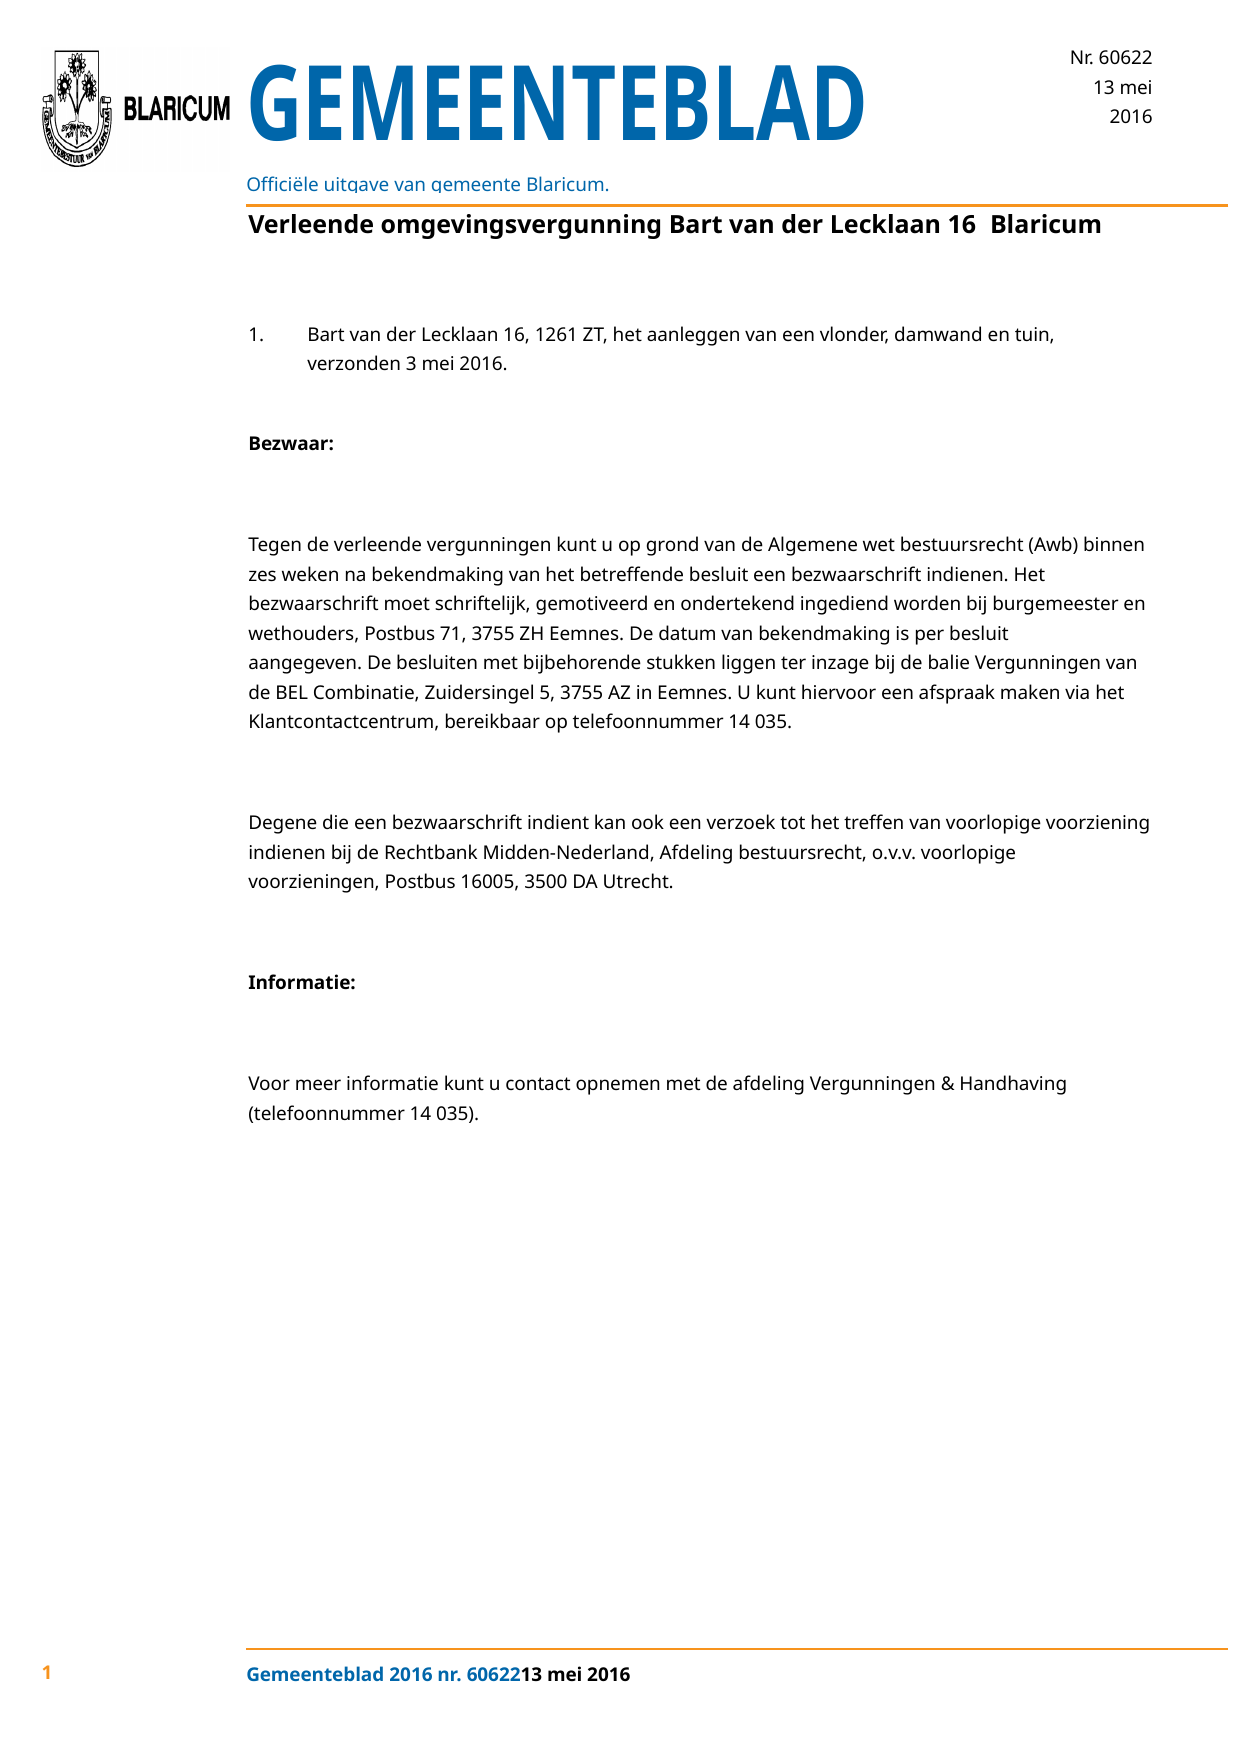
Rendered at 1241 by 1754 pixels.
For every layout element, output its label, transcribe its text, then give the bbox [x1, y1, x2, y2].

picture [41, 47, 231, 172]
text Informatie: [248, 969, 1152, 995]
text Verleende omgevingsvergunning Bart van der Lecklaan 16 Blaricum [248, 207, 1152, 241]
text Degene die een bezwaarschrift indient kan ook een verzoek tot het treffen van voorlopige voorziening indienen bij de Rechtbank Midden-Nederland, Afdeling bestuursrecht, o.v.v. voorlopige voorzieningen, Postbus 16005, 3500 DA Utrecht. [248, 809, 1152, 894]
text Tegen de verleende vergunningen kunt u op grond van de Algemene wet bestuursrecht (Awb) binnen zes weken na bekendmaking van het betreffende besluit een bezwaarschrift indienen. Het bezwaarschrift moet schriftelijk, gemotiveerd en ondertekend ingediend worden bij burgemeester en wethouders, Postbus 71, 3755 ZH Eemnes. De datum van bekendmaking is per besluit aangegeven. De besluiten met bijbehorende stukken liggen ter inzage bij de balie Vergunningen van de BEL Combinatie, Zuidersingel 5, 3755 AZ in Eemnes. U kunt hiervoor een afspraak maken via het Klantcontactcentrum, bereikbaar op telefoonnummer 14 035. [248, 531, 1152, 734]
text Bezwaar: [248, 430, 1152, 456]
list Bart van der Lecklaan 16, 1261 ZT, het aanleggen van een vlonder, damwand en tuin, verzonden 3 mei 2016. [248, 321, 1152, 376]
text Voor meer informatie kunt u contact opnemen met de afdeling Vergunningen & Handhaving (telefoonnummer 14 035). [248, 1070, 1152, 1126]
